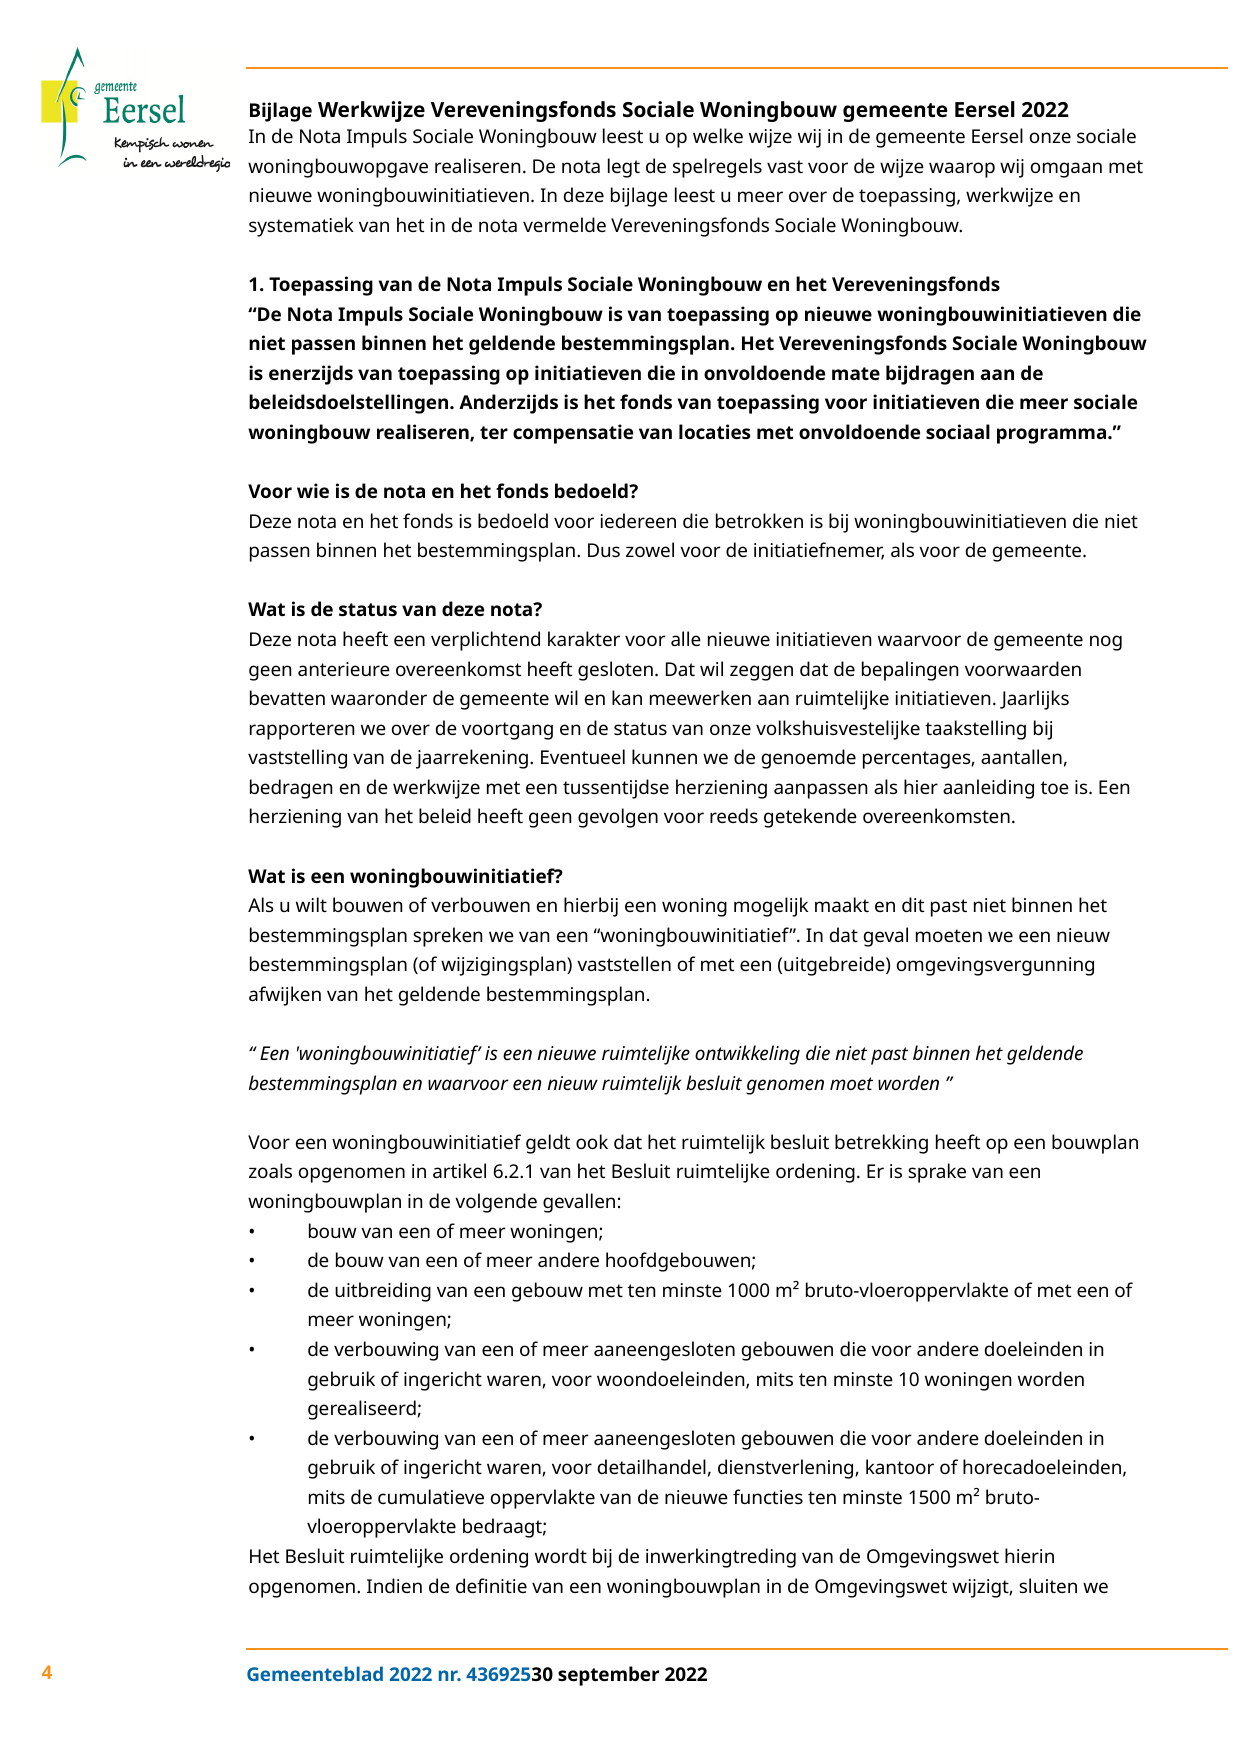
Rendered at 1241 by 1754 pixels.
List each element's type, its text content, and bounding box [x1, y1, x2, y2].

text “De Nota Impuls Sociale Woningbouw is van toepassing op nieuwe woningbouwinitiatieven die niet passen binnen het geldende bestemmingsplan. Het Vereveningsfonds Sociale Woningbouw is enerzijds van toepassing op initiatieven die in onvoldoende mate bijdragen aan de beleidsdoelstellingen. Anderzijds is het fonds van toepassing voor initiatieven die meer sociale woningbouw realiseren, ter compensatie van locaties met onvoldoende sociaal programma.” [248, 301, 1152, 445]
text 1. Toepassing van de Nota Impuls Sociale Woningbouw en het Vereveningsfonds [248, 271, 1152, 297]
list de verbouwing van een of meer aaneengesloten gebouwen die voor andere doeleinden in gebruik of ingericht waren, voor detailhandel, dienstverlening, kantoor of horecadoeleinden, mits de cumulatieve oppervlakte van de nieuwe functies ten minste 1500 m² bruto-vloeroppervlakte bedraagt; [248, 1425, 1152, 1539]
text In de Nota Impuls Sociale Woningbouw leest u op welke wijze wij in de gemeente Eersel onze sociale woningbouwopgave realiseren. De nota legt de spelregels vast voor de wijze waarop wij omgaan met nieuwe woningbouwinitiatieven. In deze bijlage leest u meer over de toepassing, werkwijze en systematiek van het in de nota vermelde Vereveningsfonds Sociale Woningbouw. [248, 123, 1152, 238]
text Als u wilt bouwen of verbouwen en hierbij een woning mogelijk maakt en dit past niet binnen het bestemmingsplan spreken we van een “woningbouwinitiatief”. In dat geval moeten we een nieuw bestemmingsplan (of wijzigingsplan) vaststellen of met een (uitgebreide) omgevingsvergunning afwijken van het geldende bestemmingsplan. [248, 892, 1152, 1007]
text Voor een woningbouwinitiatief geldt ook dat het ruimtelijk besluit betrekking heeft op een bouwplan zoals opgenomen in artikel 6.2.1 van het Besluit ruimtelijke ordening. Er is sprake van een woningbouwplan in de volgende gevallen: [248, 1129, 1152, 1214]
text Wat is de status van deze nota? [248, 597, 1152, 622]
text Deze nota en het fonds is bedoeld voor iedereen die betrokken is bij woningbouwinitiatieven die niet passen binnen het bestemmingsplan. Dus zowel voor de initiatiefnemer, als voor de gemeente. [248, 508, 1152, 563]
list de uitbreiding van een gebouw met ten minste 1000 m² bruto-vloeroppervlakte of met een of meer woningen; [248, 1277, 1152, 1332]
list de bouw van een of meer andere hoofdgebouwen; [248, 1247, 1152, 1273]
picture [41, 47, 231, 172]
text Deze nota heeft een verplichtend karakter voor alle nieuwe initiatieven waarvoor de gemeente nog geen anterieure overeenkomst heeft gesloten. Dat wil zeggen dat de bepalingen voorwaarden bevatten waaronder de gemeente wil en kan meewerken aan ruimtelijke initiatieven. Jaarlijks rapporteren we over de voortgang en de status van onze volkshuisvestelijke taakstelling bij vaststelling van de jaarrekening. Eventueel kunnen we de genoemde percentages, aantallen, bedragen en de werkwijze met een tussentijdse herziening aanpassen als hier aanleiding toe is. Een herziening van het beleid heeft geen gevolgen voor reeds getekende overeenkomsten. [248, 626, 1152, 829]
text Wat is een woningbouwinitiatief? [248, 863, 1152, 889]
text “ Een 'woningbouwinitiatief’ is een nieuwe ruimtelijke ontwikkeling die niet past binnen het geldende bestemmingsplan en waarvoor een nieuw ruimtelijk besluit genomen moet worden ” [248, 1040, 1152, 1096]
text Voor wie is de nota en het fonds bedoeld? [248, 478, 1152, 504]
list de verbouwing van een of meer aaneengesloten gebouwen die voor andere doeleinden in gebruik of ingericht waren, voor woondoeleinden, mits ten minste 10 woningen worden gerealiseerd; [248, 1336, 1152, 1421]
list bouw van een of meer woningen; [248, 1218, 1152, 1244]
text Bijlage Werkwijze Vereveningsfonds Sociale Woningbouw gemeente Eersel 2022 [248, 95, 1152, 123]
text Het Besluit ruimtelijke ordening wordt bij de inwerkingtreding van de Omgevingswet hierin opgenomen. Indien de definitie van een woningbouwplan in de Omgevingswet wijzigt, sluiten we [248, 1543, 1152, 1599]
